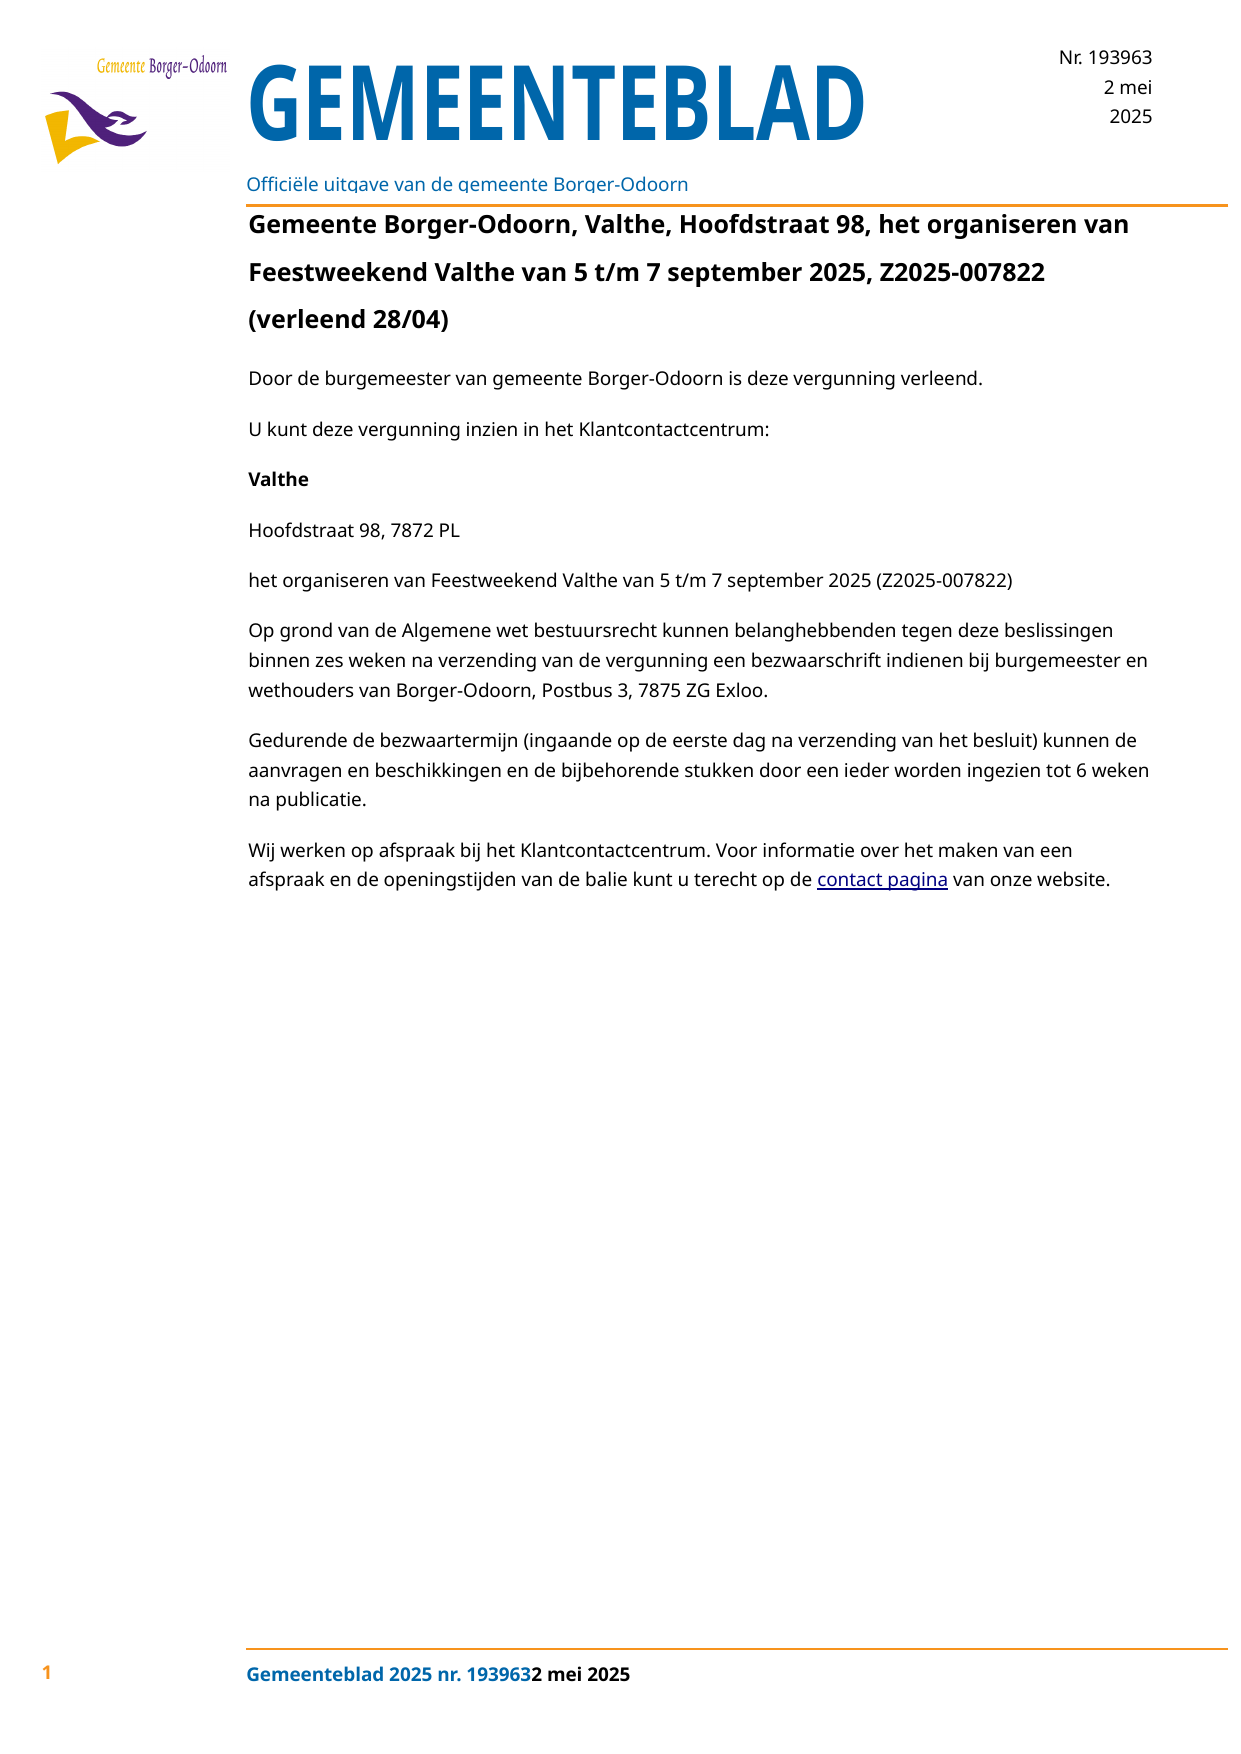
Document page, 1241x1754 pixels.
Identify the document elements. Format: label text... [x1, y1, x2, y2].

text Hoofdstraat 98, 7872 PL [248, 517, 1152, 542]
text Valthe [248, 466, 1152, 492]
text het organiseren van Feestweekend Valthe van 5 t/m 7 september 2025 (Z2025-007822) [248, 567, 1152, 593]
text Gedurende de bezwaartermijn (ingaande op de eerste dag na verzending van het besluit) kunnen de aanvragen en beschikkingen en de bijbehorende stukken door een ieder worden ingezien tot 6 weken na publicatie. [248, 727, 1152, 812]
text Op grond van de Algemene wet bestuursrecht kunnen belanghebbenden tegen deze beslissingen binnen zes weken na verzending van de vergunning een bezwaarschrift indienen bij burgemeester en wethouders van Borger-Odoorn, Postbus 3, 7875 ZG Exloo. [248, 618, 1152, 702]
text Door de burgemeester van gemeente Borger-Odoorn is deze vergunning verleend. [248, 366, 1152, 391]
picture [41, 47, 231, 172]
text Wij werken op afspraak bij het Klantcontactcentrum. Voor informatie over het maken van een afspraak en de openingstijden van de balie kunt u terecht op de contact pagina van onze website. [248, 837, 1152, 892]
text Gemeente Borger-Odoorn, Valthe, Hoofdstraat 98, het organiseren van Feestweekend Valthe van 5 t/m 7 september 2025, Z2025-007822 (verleend 28/04) [248, 207, 1152, 336]
text U kunt deze vergunning inzien in het Klantcontactcentrum: [248, 416, 1152, 442]
